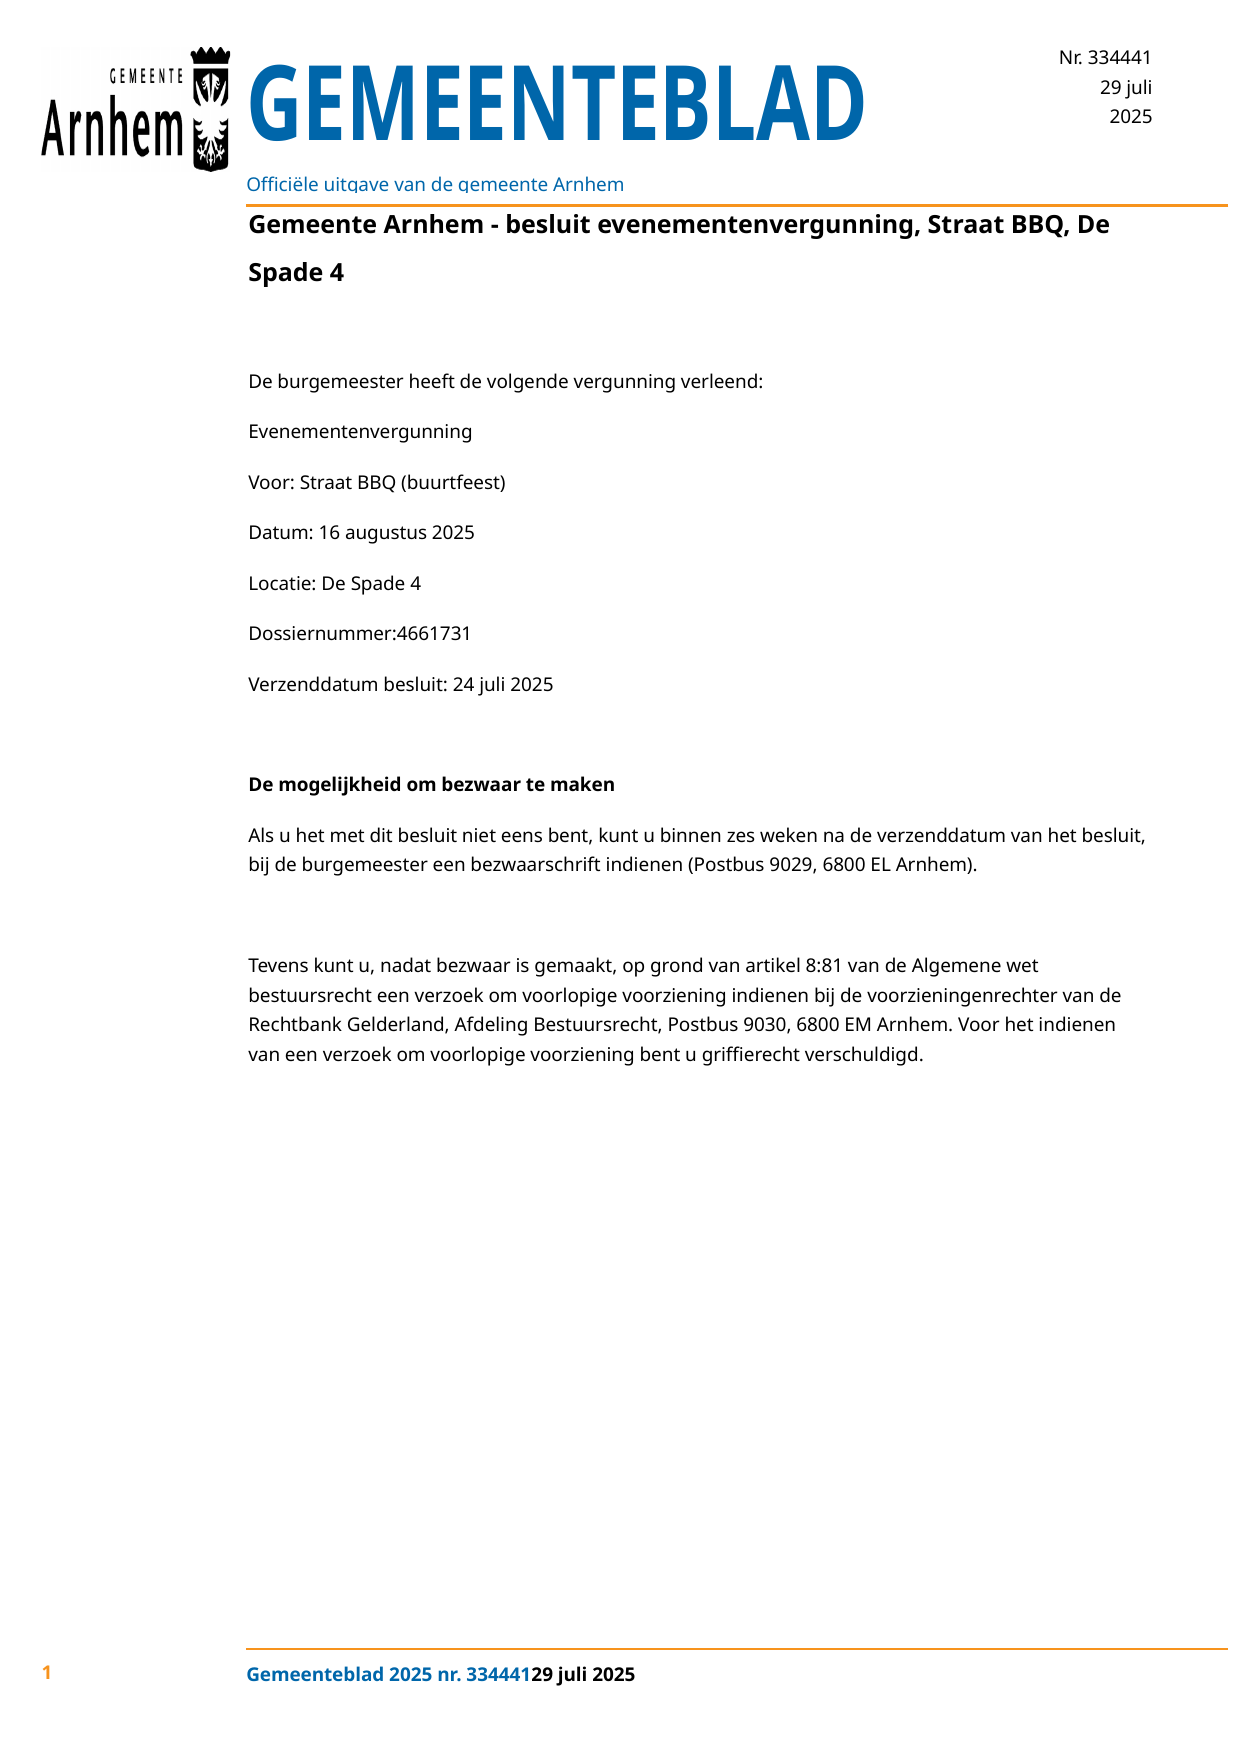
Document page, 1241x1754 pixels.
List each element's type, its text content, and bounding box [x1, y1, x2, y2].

text Dossiernummer:4661731 [248, 620, 1152, 646]
text Tevens kunt u, nadat bezwaar is gemaakt, op grond van artikel 8:81 van de Algemene wet bestuursrecht een verzoek om voorlopige voorziening indienen bij de voorzieningenrechter van de Rechtbank Gelderland, Afdeling Bestuursrecht, Postbus 9030, 6800 EM Arnhem. Voor het indienen van een verzoek om voorlopige voorziening bent u griffierecht verschuldigd. [248, 952, 1152, 1067]
text Voor: Straat BBQ (buurtfeest) [248, 469, 1152, 495]
text De burgemeester heeft de volgende vergunning verleend: [248, 368, 1152, 394]
text Locatie: De Spade 4 [248, 570, 1152, 596]
text Gemeente Arnhem - besluit evenementenvergunning, Straat BBQ, De Spade 4 [248, 207, 1152, 288]
text Als u het met dit besluit niet eens bent, kunt u binnen zes weken na de verzenddatum van het besluit, bij de burgemeester een bezwaarschrift indienen (Postbus 9029, 6800 EL Arnhem). [248, 822, 1152, 877]
text Verzenddatum besluit: 24 juli 2025 [248, 671, 1152, 697]
picture [41, 47, 231, 172]
text De mogelijkheid om bezwaar te maken [248, 772, 1152, 797]
text Datum: 16 augustus 2025 [248, 519, 1152, 545]
text Evenementenvergunning [248, 419, 1152, 444]
